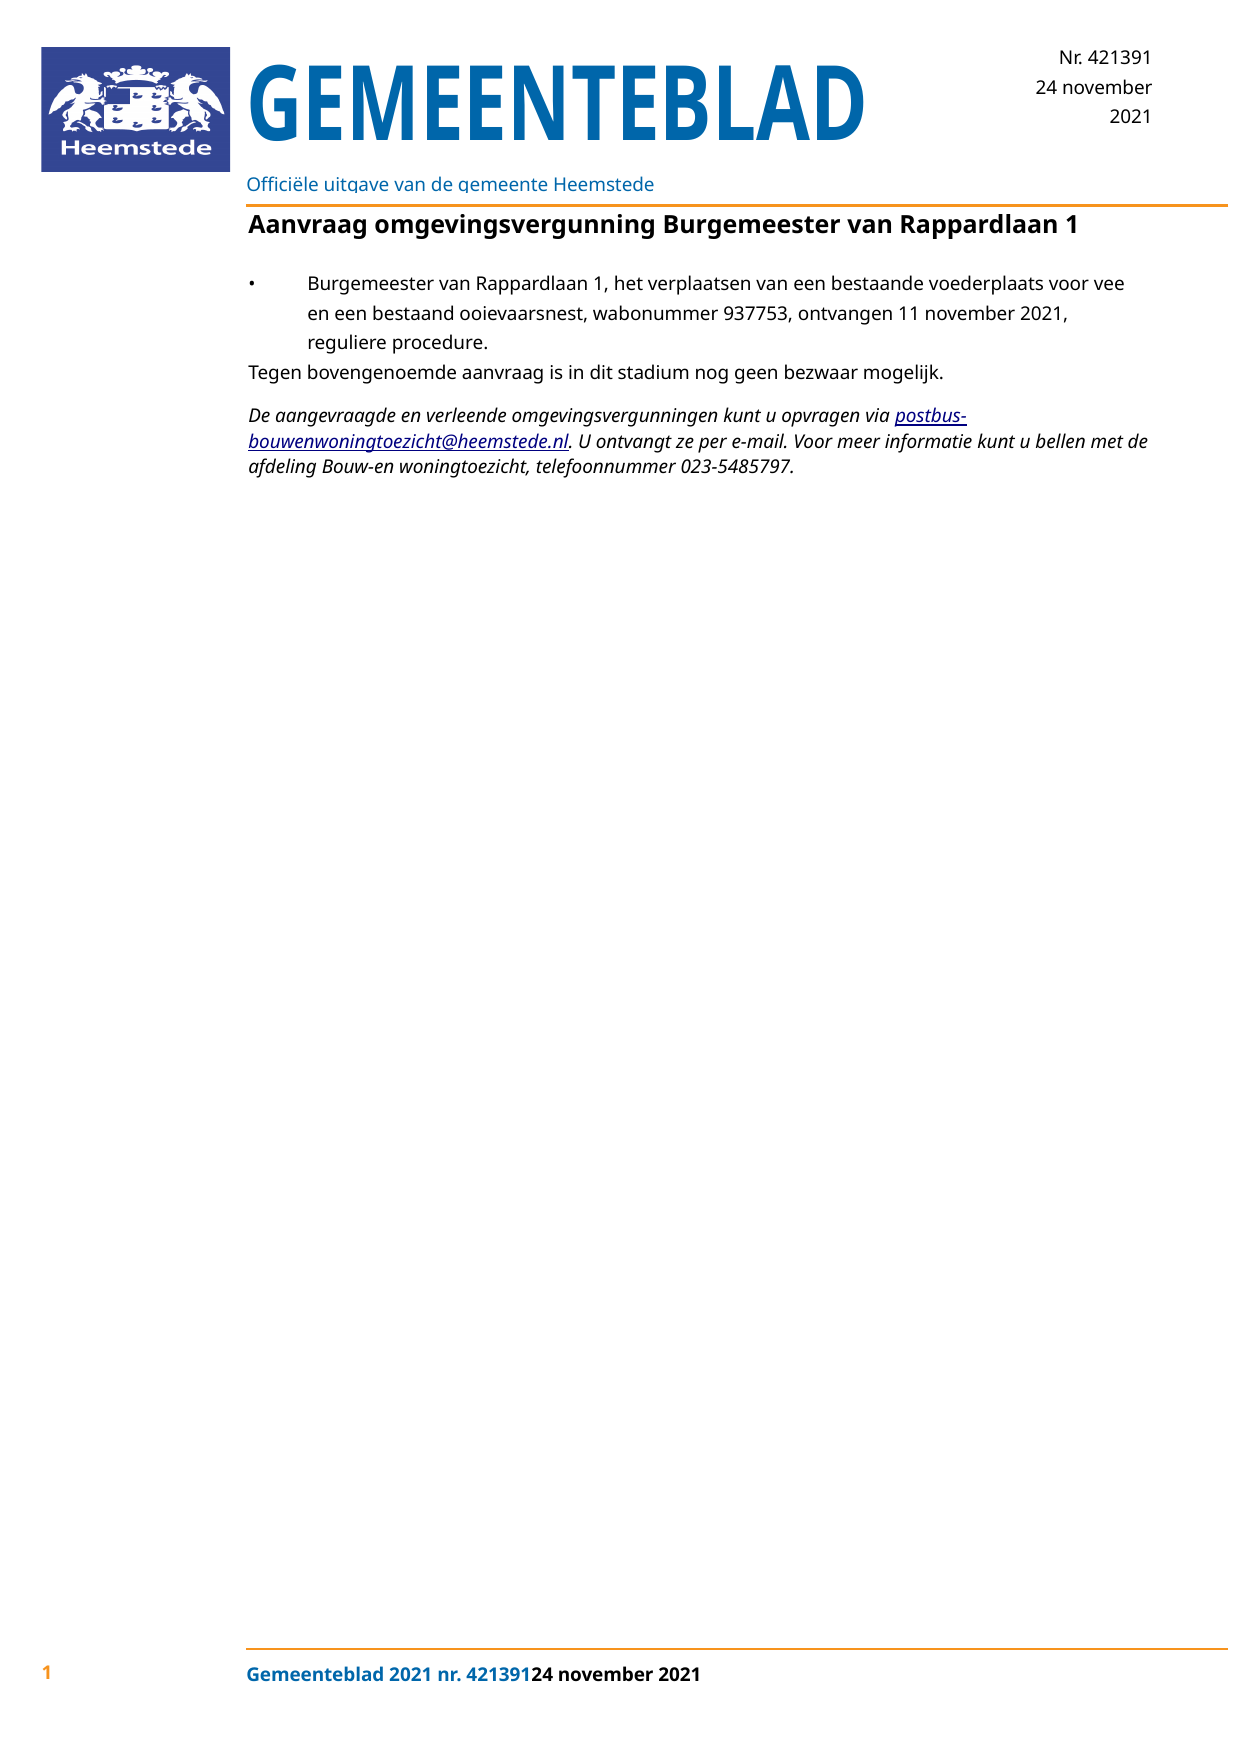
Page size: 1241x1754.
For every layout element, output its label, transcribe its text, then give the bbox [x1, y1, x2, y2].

picture [41, 47, 231, 172]
list Burgemeester van Rappardlaan 1, het verplaatsen van een bestaande voederplaats voor vee en een bestaand ooievaarsnest, wabonummer 937753, ontvangen 11 november 2021, reguliere procedure. [248, 270, 1152, 355]
text Aanvraag omgevingsvergunning Burgemeester van Rappardlaan 1 [248, 207, 1152, 241]
text De aangevraagde en verleende omgevingsvergunningen kunt u opvragen via postbus-bouwenwoningtoezicht@heemstede.nl. U ontvangt ze per e-mail. Voor meer informatie kunt u bellen met de afdeling Bouw-en woningtoezicht, telefoonnummer 023-5485797. [248, 402, 1152, 479]
text Tegen bovengenoemde aanvraag is in dit stadium nog geen bezwaar mogelijk. [248, 359, 1152, 385]
